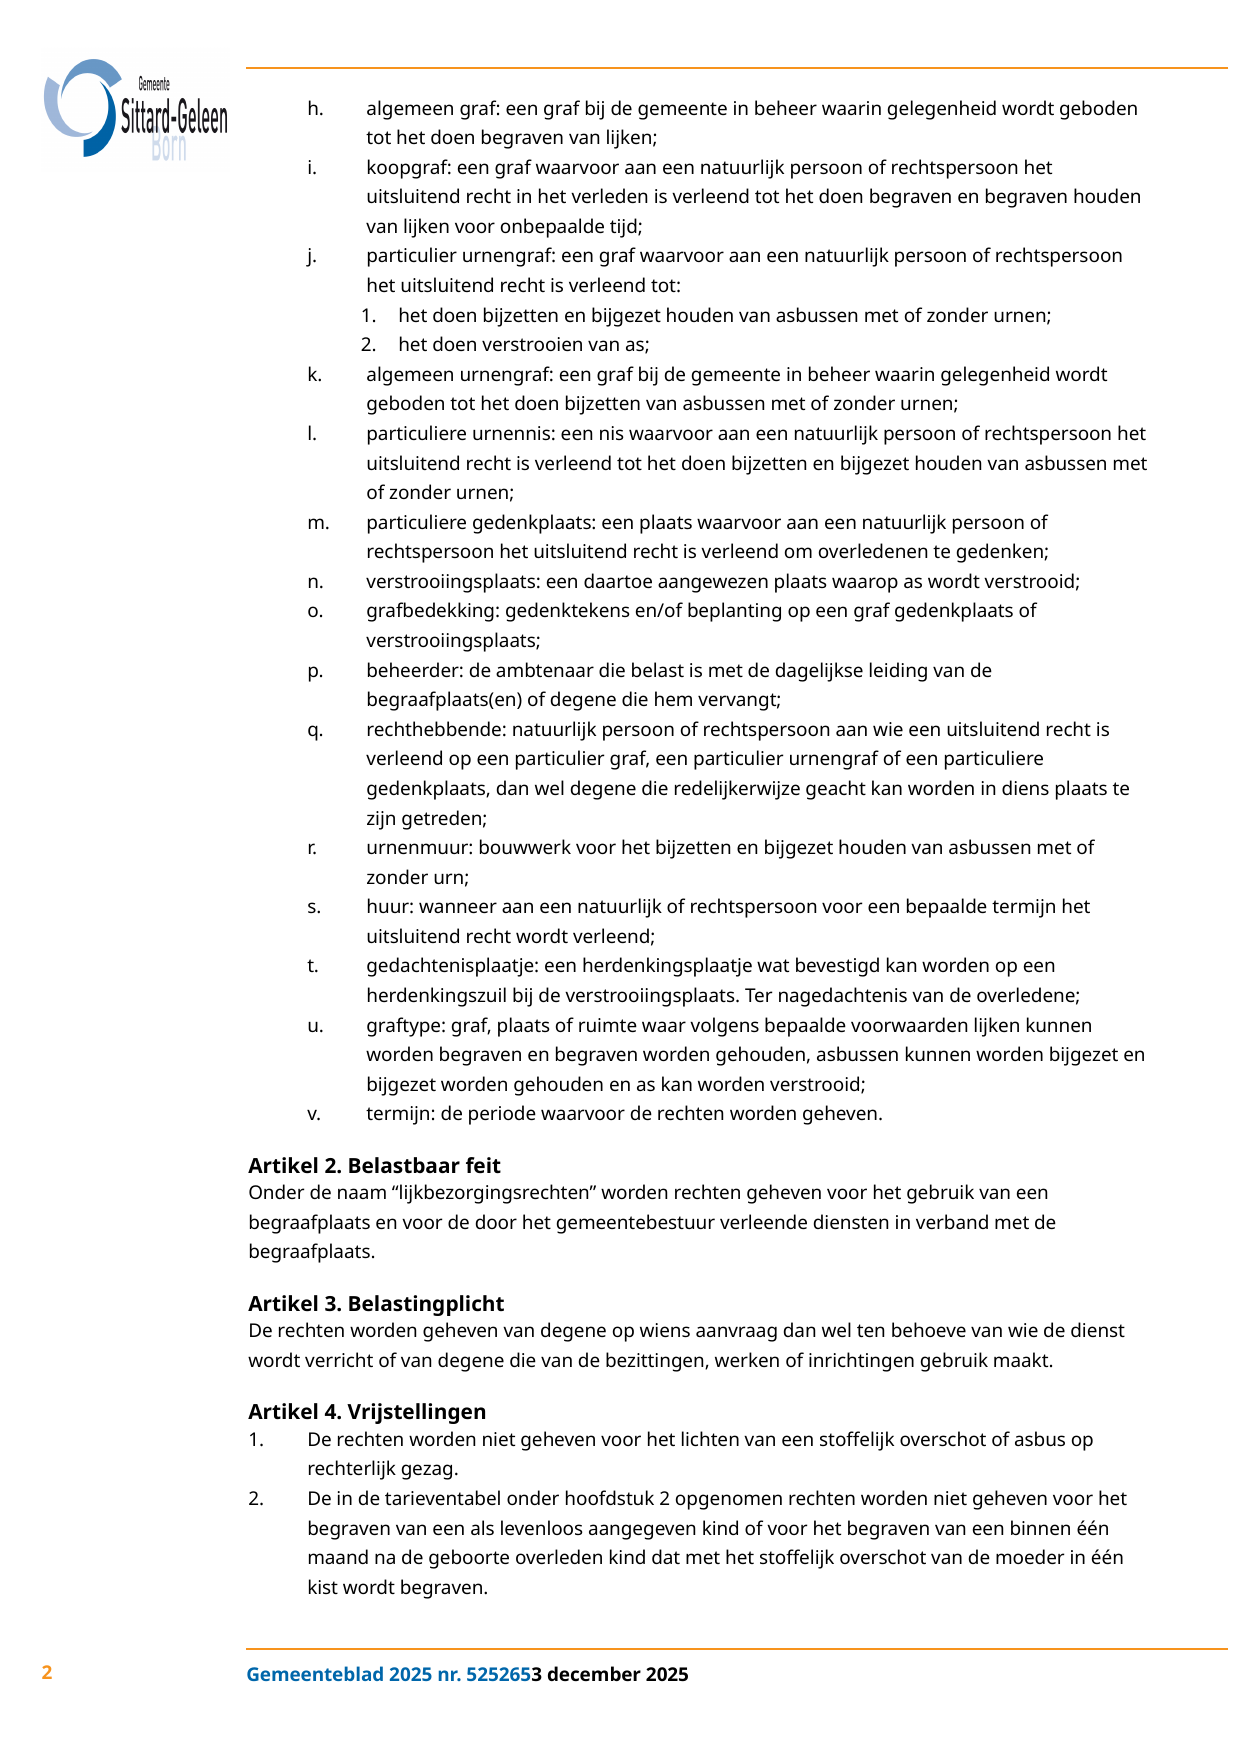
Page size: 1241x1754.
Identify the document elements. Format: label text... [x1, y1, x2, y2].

list particuliere urnennis: een nis waarvoor aan een natuurlijk persoon of rechtspersoon het uitsluitend recht is verleend tot het doen bijzetten en bijgezet houden van asbussen met of zonder urnen; [307, 420, 1152, 505]
picture [41, 47, 231, 172]
list particulier urnengraf: een graf waarvoor aan een natuurlijk persoon of rechtspersoon het uitsluitend recht is verleend tot: [307, 243, 1152, 298]
list De in de tarieventabel onder hoofdstuk 2 opgenomen rechten worden niet geheven voor het begraven van een als levenloos aangegeven kind of voor het begraven van een binnen één maand na de geboorte overleden kind dat met het stoffelijk overschot van de moeder in één kist wordt begraven. [248, 1485, 1152, 1599]
list het doen bijzetten en bijgezet houden van asbussen met of zonder urnen; [361, 302, 1152, 328]
list verstrooiingsplaats: een daartoe aangewezen plaats waarop as wordt verstrooid; [307, 568, 1152, 594]
list De rechten worden niet geheven voor het lichten van een stoffelijk overschot of asbus op rechterlijk gezag. [248, 1426, 1152, 1481]
list grafbedekking: gedenktekens en/of beplanting op een graf gedenkplaats of verstrooiingsplaats; [307, 598, 1152, 653]
text Artikel 3. Belastingplicht [248, 1289, 1152, 1317]
list algemeen graf: een graf bij de gemeente in beheer waarin gelegenheid wordt geboden tot het doen begraven van lijken; [307, 95, 1152, 150]
list het doen verstrooien van as; [361, 331, 1152, 357]
text Artikel 2. Belastbaar feit [248, 1151, 1152, 1179]
list urnenmuur: bouwwerk voor het bijzetten en bijgezet houden van asbussen met of zonder urn; [307, 834, 1152, 890]
list koopgraf: een graf waarvoor aan een natuurlijk persoon of rechtspersoon het uitsluitend recht in het verleden is verleend tot het doen begraven en begraven houden van lijken voor onbepaalde tijd; [307, 154, 1152, 239]
list particuliere gedenkplaats: een plaats waarvoor aan een natuurlijk persoon of rechtspersoon het uitsluitend recht is verleend om overledenen te gedenken; [307, 509, 1152, 564]
text Artikel 4. Vrijstellingen [248, 1397, 1152, 1426]
list gedachtenisplaatje: een herdenkingsplaatje wat bevestigd kan worden op een herdenkingszuil bij de verstrooiingsplaats. Ter nagedachtenis van de overledene; [307, 953, 1152, 1008]
text De rechten worden geheven van degene op wiens aanvraag dan wel ten behoeve van wie de dienst wordt verricht of van degene die van de bezittingen, werken of inrichtingen gebruik maakt. [248, 1317, 1152, 1373]
list algemeen urnengraf: een graf bij de gemeente in beheer waarin gelegenheid wordt geboden tot het doen bijzetten van asbussen met of zonder urnen; [307, 361, 1152, 416]
list beheerder: de ambtenaar die belast is met de dagelijkse leiding van de begraafplaats(en) of degene die hem vervangt; [307, 657, 1152, 712]
list graftype: graf, plaats of ruimte waar volgens bepaalde voorwaarden lijken kunnen worden begraven en begraven worden gehouden, asbussen kunnen worden bijgezet en bijgezet worden gehouden en as kan worden verstrooid; [307, 1012, 1152, 1097]
list rechthebbende: natuurlijk persoon of rechtspersoon aan wie een uitsluitend recht is verleend op een particulier graf, een particulier urnengraf of een particuliere gedenkplaats, dan wel degene die redelijkerwijze geacht kan worden in diens plaats te zijn getreden; [307, 716, 1152, 831]
text Onder de naam “lijkbezorgingsrechten” worden rechten geheven voor het gebruik van een begraafplaats en voor de door het gemeentebestuur verleende diensten in verband met de begraafplaats. [248, 1179, 1152, 1264]
list termijn: de periode waarvoor de rechten worden geheven. [307, 1101, 1152, 1126]
list huur: wanneer aan een natuurlijk of rechtspersoon voor een bepaalde termijn het uitsluitend recht wordt verleend; [307, 893, 1152, 949]
